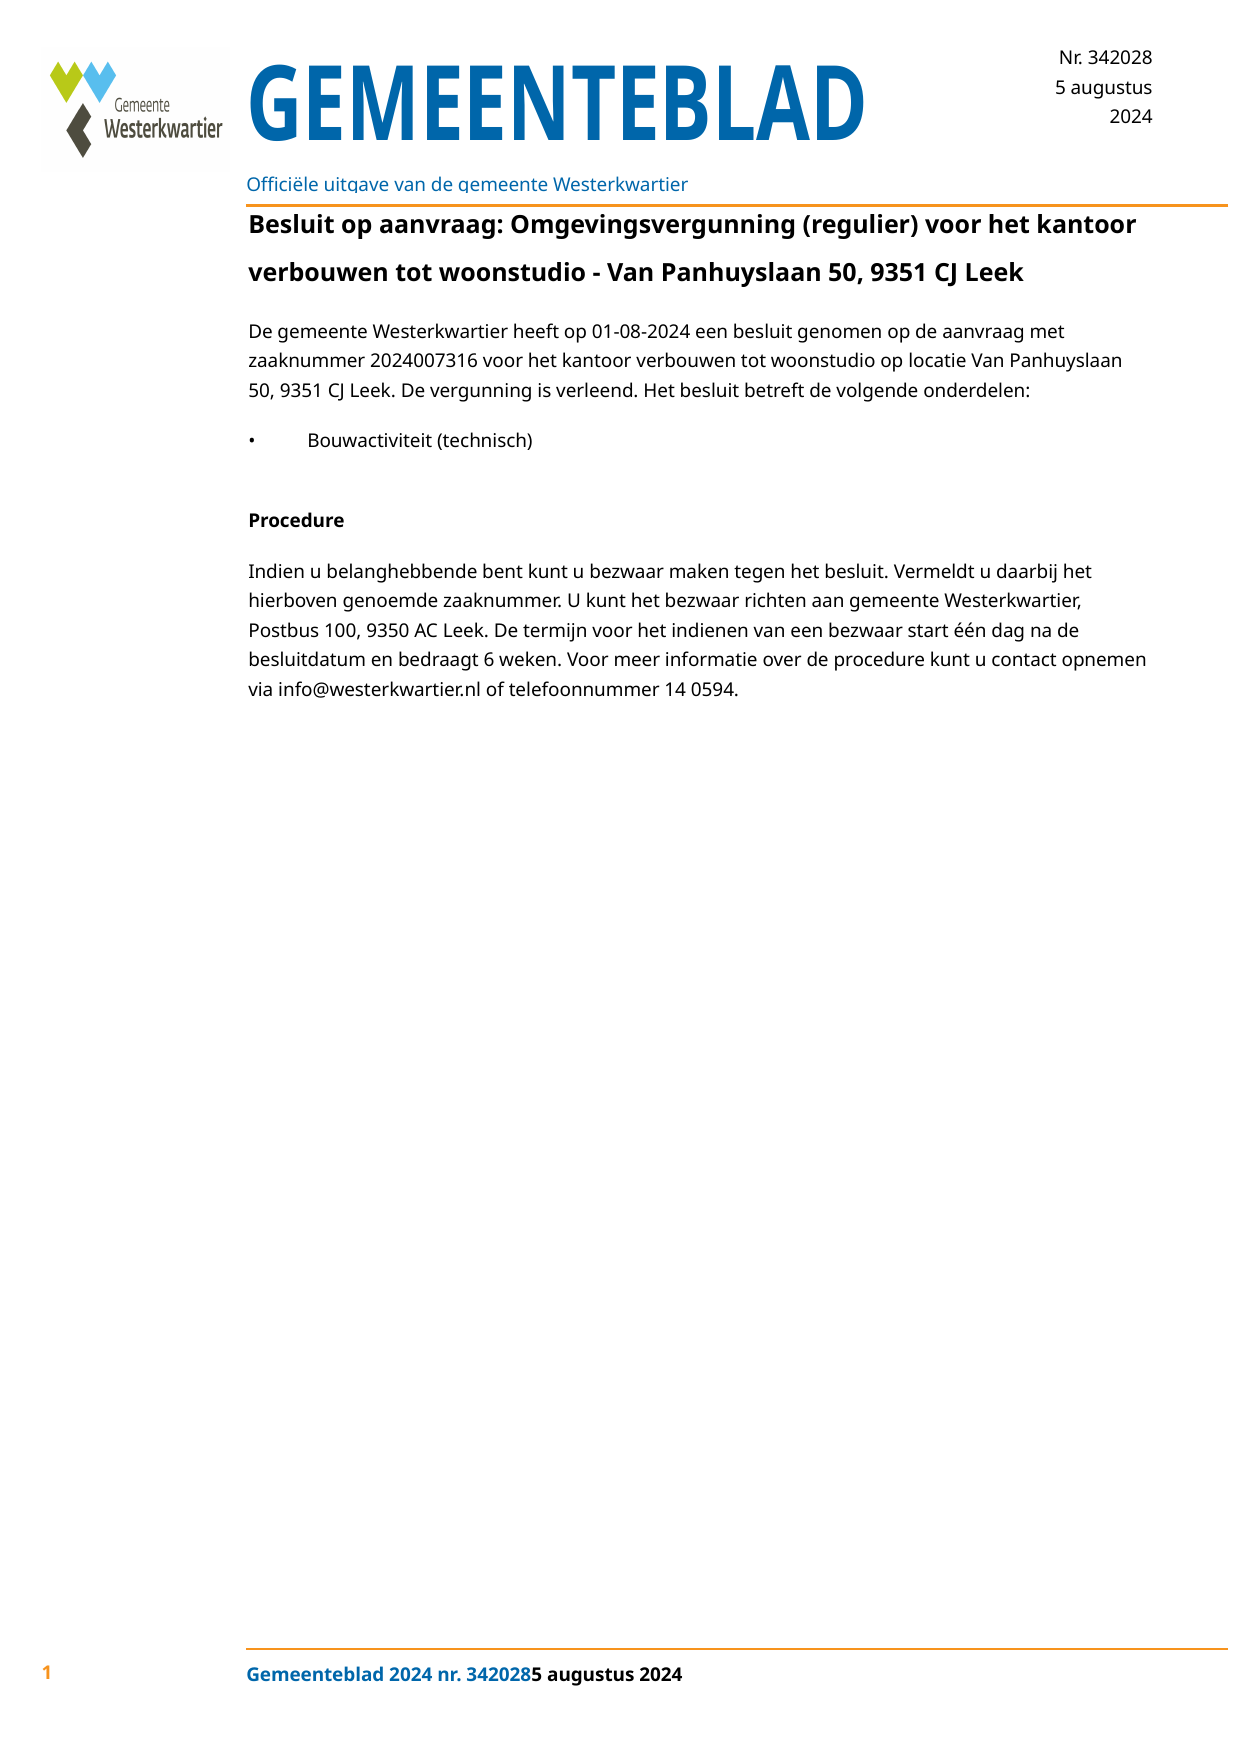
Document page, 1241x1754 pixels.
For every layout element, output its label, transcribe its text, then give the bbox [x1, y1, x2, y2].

text Indien u belanghebbende bent kunt u bezwaar maken tegen het besluit. Vermeldt u daarbij het hierboven genoemde zaaknummer. U kunt het bezwaar richten aan gemeente Westerkwartier, Postbus 100, 9350 AC Leek. De termijn voor het indienen van een bezwaar start één dag na de besluitdatum en bedraagt 6 weken. Voor meer informatie over de procedure kunt u contact opnemen via info@westerkwartier.nl of telefoonnummer 14 0594. [248, 558, 1152, 702]
list Bouwactiviteit (technisch) [248, 427, 1152, 453]
text Procedure [248, 507, 1152, 533]
text Besluit op aanvraag: Omgevingsvergunning (regulier) voor het kantoor verbouwen tot woonstudio - Van Panhuyslaan 50, 9351 CJ Leek [248, 207, 1152, 288]
picture [41, 47, 231, 172]
text De gemeente Westerkwartier heeft op 01-08-2024 een besluit genomen op de aanvraag met zaaknummer 2024007316 voor het kantoor verbouwen tot woonstudio op locatie Van Panhuyslaan 50, 9351 CJ Leek. De vergunning is verleend. Het besluit betreft de volgende onderdelen: [248, 318, 1152, 403]
